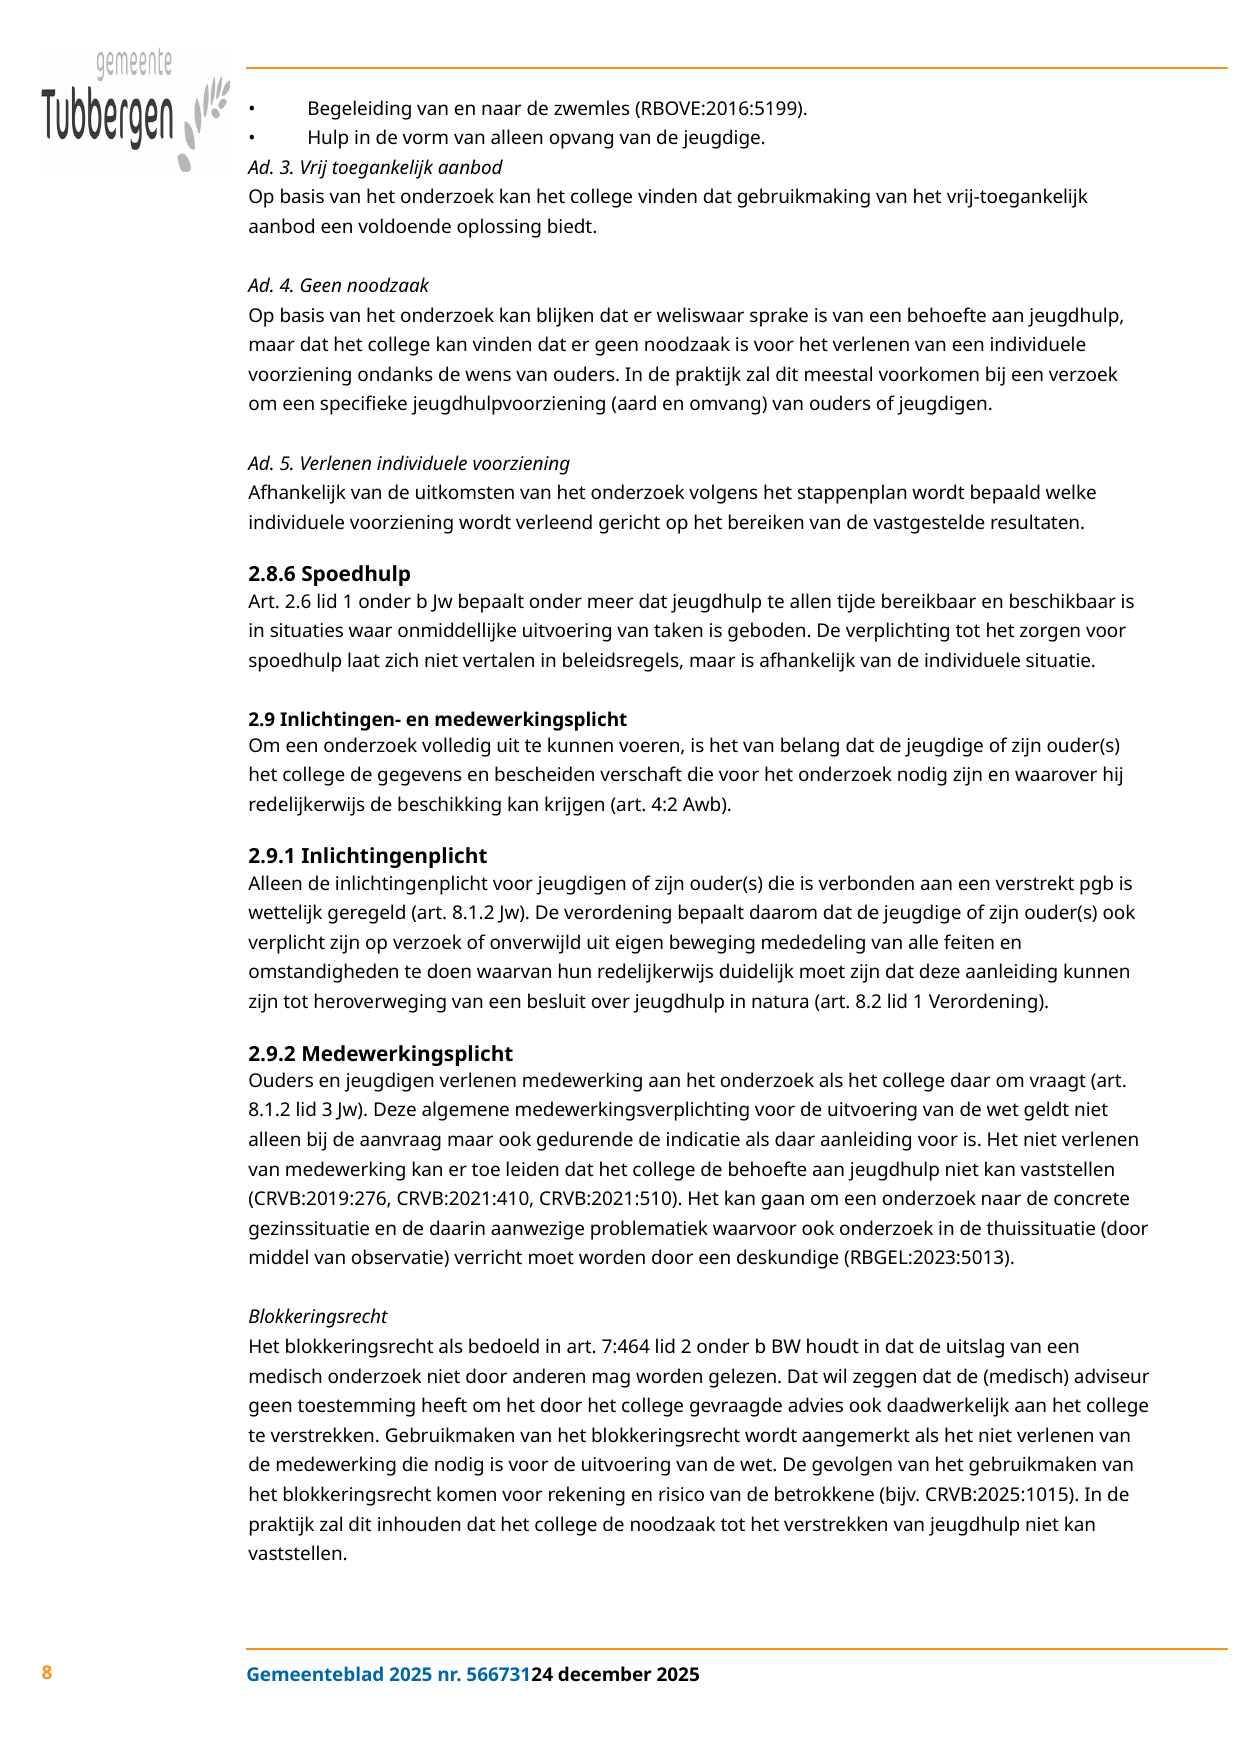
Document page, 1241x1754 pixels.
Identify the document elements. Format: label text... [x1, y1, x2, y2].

text Ad. 4. Geen noodzaak [248, 272, 1152, 298]
text Afhankelijk van de uitkomsten van het onderzoek volgens het stappenplan wordt bepaald welke individuele voorziening wordt verleend gericht op het bereiken van de vastgestelde resultaten. [248, 479, 1152, 535]
text Ad. 5. Verlenen individuele voorziening [248, 450, 1152, 476]
text Art. 2.6 lid 1 onder b Jw bepaalt onder meer dat jeugdhulp te allen tijde bereikbaar en beschikbaar is in situaties waar onmiddellijke uitvoering van taken is geboden. De verplichting tot het zorgen voor spoedhulp laat zich niet vertalen in beleidsregels, maar is afhankelijk van de individuele situatie. [248, 588, 1152, 673]
list Begeleiding van en naar de zwemles (RBOVE:2016:5199). [248, 95, 1152, 121]
text 2.9 Inlichtingen- en medewerkingsplicht [248, 706, 1152, 732]
text 2.9.2 Medewerkingsplicht [248, 1039, 1152, 1067]
text 2.9.1 Inlichtingenplicht [248, 841, 1152, 870]
text Op basis van het onderzoek kan blijken dat er weliswaar sprake is van een behoefte aan jeugdhulp, maar dat het college kan vinden dat er geen noodzaak is voor het verlenen van een individuele voorziening ondanks de wens van ouders. In de praktijk zal dit meestal voorkomen bij een verzoek om een specifieke jeugdhulpvoorziening (aard en omvang) van ouders of jeugdigen. [248, 302, 1152, 416]
text Blokkeringsrecht [248, 1304, 1152, 1329]
picture [41, 47, 231, 172]
list Hulp in de vorm van alleen opvang van de jeugdige. [248, 124, 1152, 150]
text Ad. 3. Vrij toegankelijk aanbod [248, 154, 1152, 180]
text Alleen de inlichtingenplicht voor jeugdigen of zijn ouder(s) die is verbonden aan een verstrekt pgb is wettelijk geregeld (art. 8.1.2 Jw). De verordening bepaalt daarom dat de jeugdige of zijn ouder(s) ook verplicht zijn op verzoek of onverwijld uit eigen beweging mededeling van alle feiten en omstandigheden te doen waarvan hun redelijkerwijs duidelijk moet zijn dat deze aanleiding kunnen zijn tot heroverweging van een besluit over jeugdhulp in natura (art. 8.2 lid 1 Verordening). [248, 870, 1152, 1014]
text Het blokkeringsrecht als bedoeld in art. 7:464 lid 2 onder b BW houdt in dat de uitslag van een medisch onderzoek niet door anderen mag worden gelezen. Dat wil zeggen dat de (medisch) adviseur geen toestemming heeft om het door het college gevraagde advies ook daadwerkelijk aan het college te verstrekken. Gebruikmaken van het blokkeringsrecht wordt aangemerkt als het niet verlenen van de medewerking die nodig is voor de uitvoering van de wet. De gevolgen van het gebruikmaken van het blokkeringsrecht komen voor rekening en risico van de betrokkene (bijv. CRVB:2025:1015). In de praktijk zal dit inhouden dat het college de noodzaak tot het verstrekken van jeugdhulp niet kan vaststellen. [248, 1333, 1152, 1566]
text Om een onderzoek volledig uit te kunnen voeren, is het van belang dat de jeugdige of zijn ouder(s) het college de gegevens en bescheiden verschaft die voor het onderzoek nodig zijn en waarover hij redelijkerwijs de beschikking kan krijgen (art. 4:2 Awb). [248, 732, 1152, 817]
text Op basis van het onderzoek kan het college vinden dat gebruikmaking van het vrij-toegankelijk aanbod een voldoende oplossing biedt. [248, 183, 1152, 239]
text Ouders en jeugdigen verlenen medewerking aan het onderzoek als het college daar om vraagt (art. 8.1.2 lid 3 Jw). Deze algemene medewerkingsverplichting voor de uitvoering van de wet geldt niet alleen bij de aanvraag maar ook gedurende de indicatie als daar aanleiding voor is. Het niet verlenen van medewerking kan er toe leiden dat het college de behoefte aan jeugdhulp niet kan vaststellen (CRVB:2019:276, CRVB:2021:410, CRVB:2021:510). Het kan gaan om een onderzoek naar de concrete gezinssituatie en de daarin aanwezige problematiek waarvoor ook onderzoek in de thuissituatie (door middel van observatie) verricht moet worden door een deskundige (RBGEL:2023:5013). [248, 1067, 1152, 1270]
text 2.8.6 Spoedhulp [248, 559, 1152, 588]
